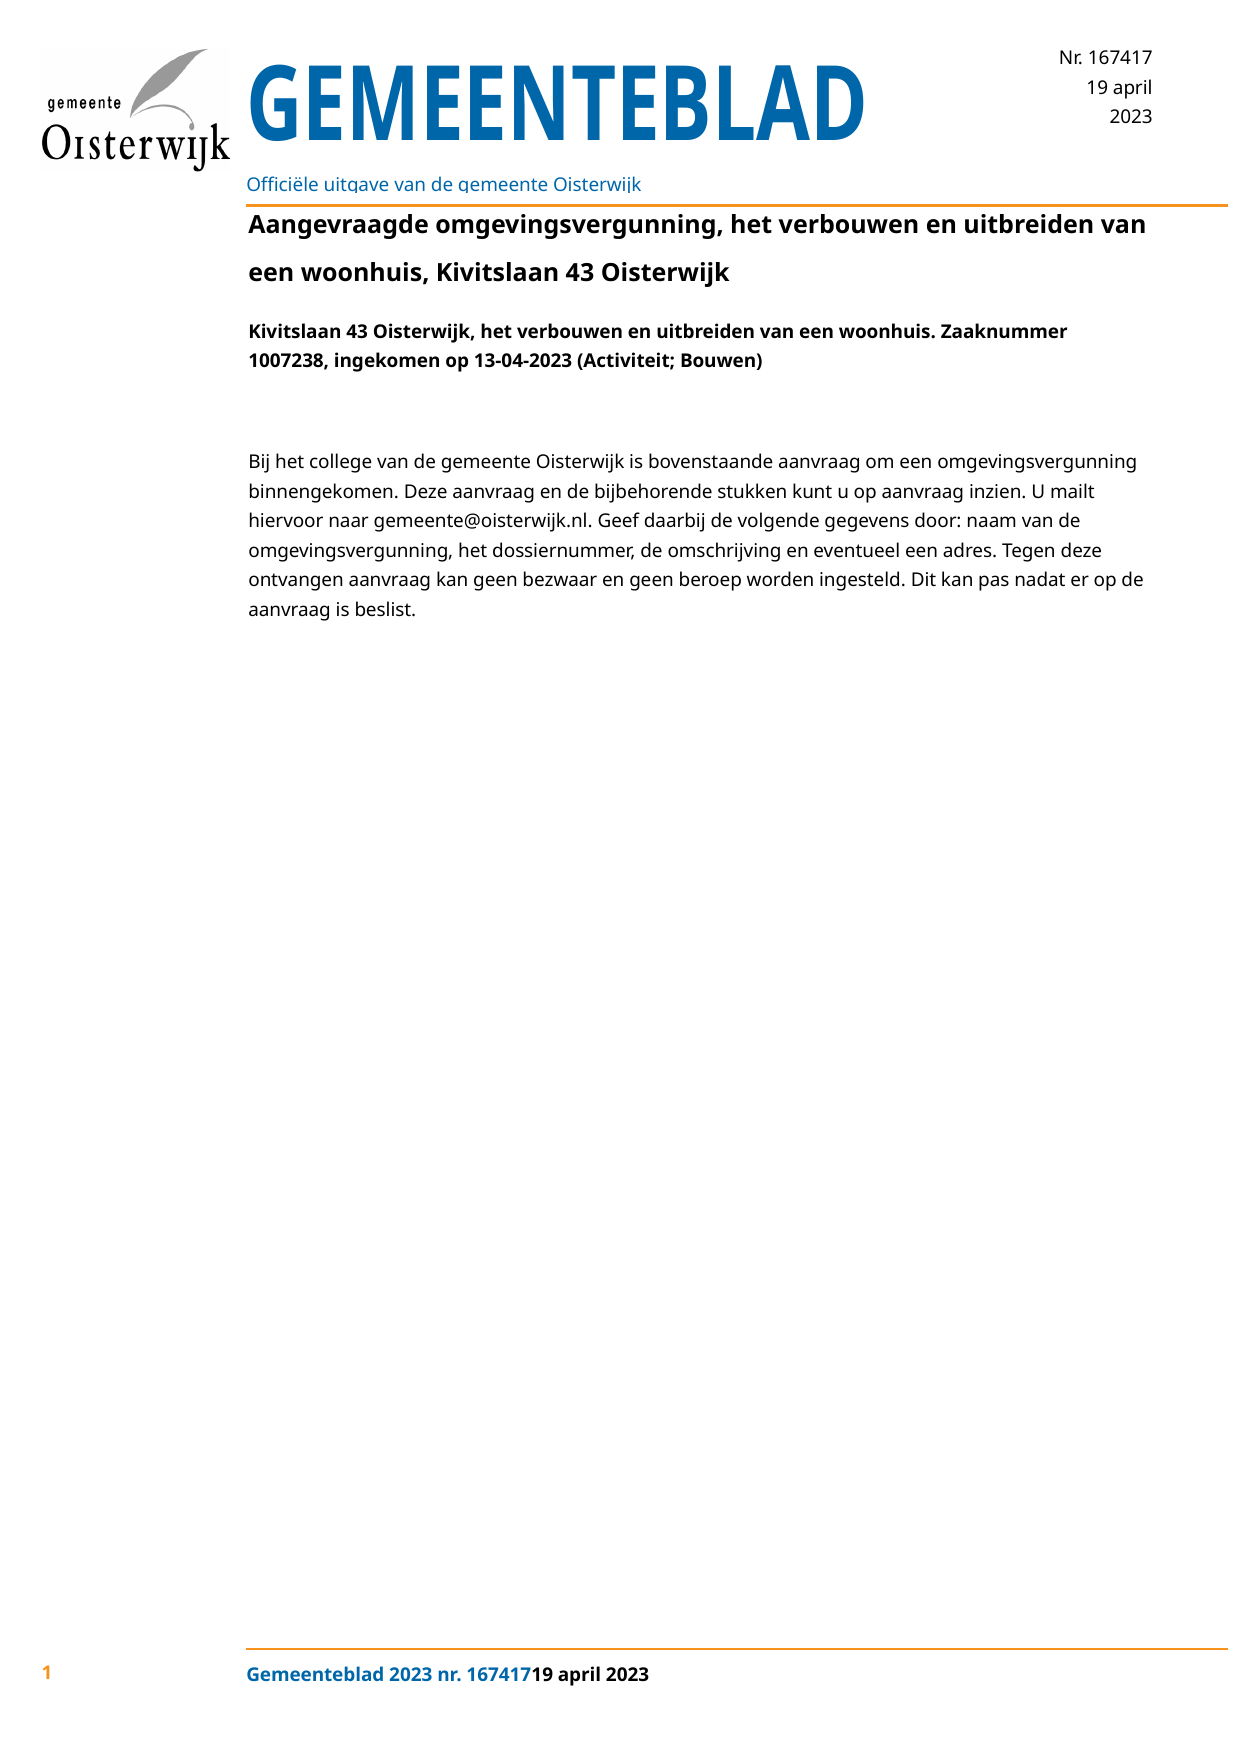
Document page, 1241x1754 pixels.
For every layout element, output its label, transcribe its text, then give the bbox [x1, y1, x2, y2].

picture [41, 47, 231, 172]
text Aangevraagde omgevingsvergunning, het verbouwen en uitbreiden van een woonhuis, Kivitslaan 43 Oisterwijk [248, 207, 1152, 288]
text Kivitslaan 43 Oisterwijk, het verbouwen en uitbreiden van een woonhuis. Zaaknummer 1007238, ingekomen op 13-04-2023 (Activiteit; Bouwen) [248, 318, 1152, 373]
text Bij het college van de gemeente Oisterwijk is bovenstaande aanvraag om een omgevingsvergunning binnengekomen. Deze aanvraag en de bijbehorende stukken kunt u op aanvraag inzien. U mailt hiervoor naar gemeente@oisterwijk.nl. Geef daarbij de volgende gegevens door: naam van de omgevingsvergunning, het dossiernummer, de omschrijving en eventueel een adres. Tegen deze ontvangen aanvraag kan geen bezwaar en geen beroep worden ingesteld. Dit kan pas nadat er op de aanvraag is beslist. [248, 448, 1152, 622]
